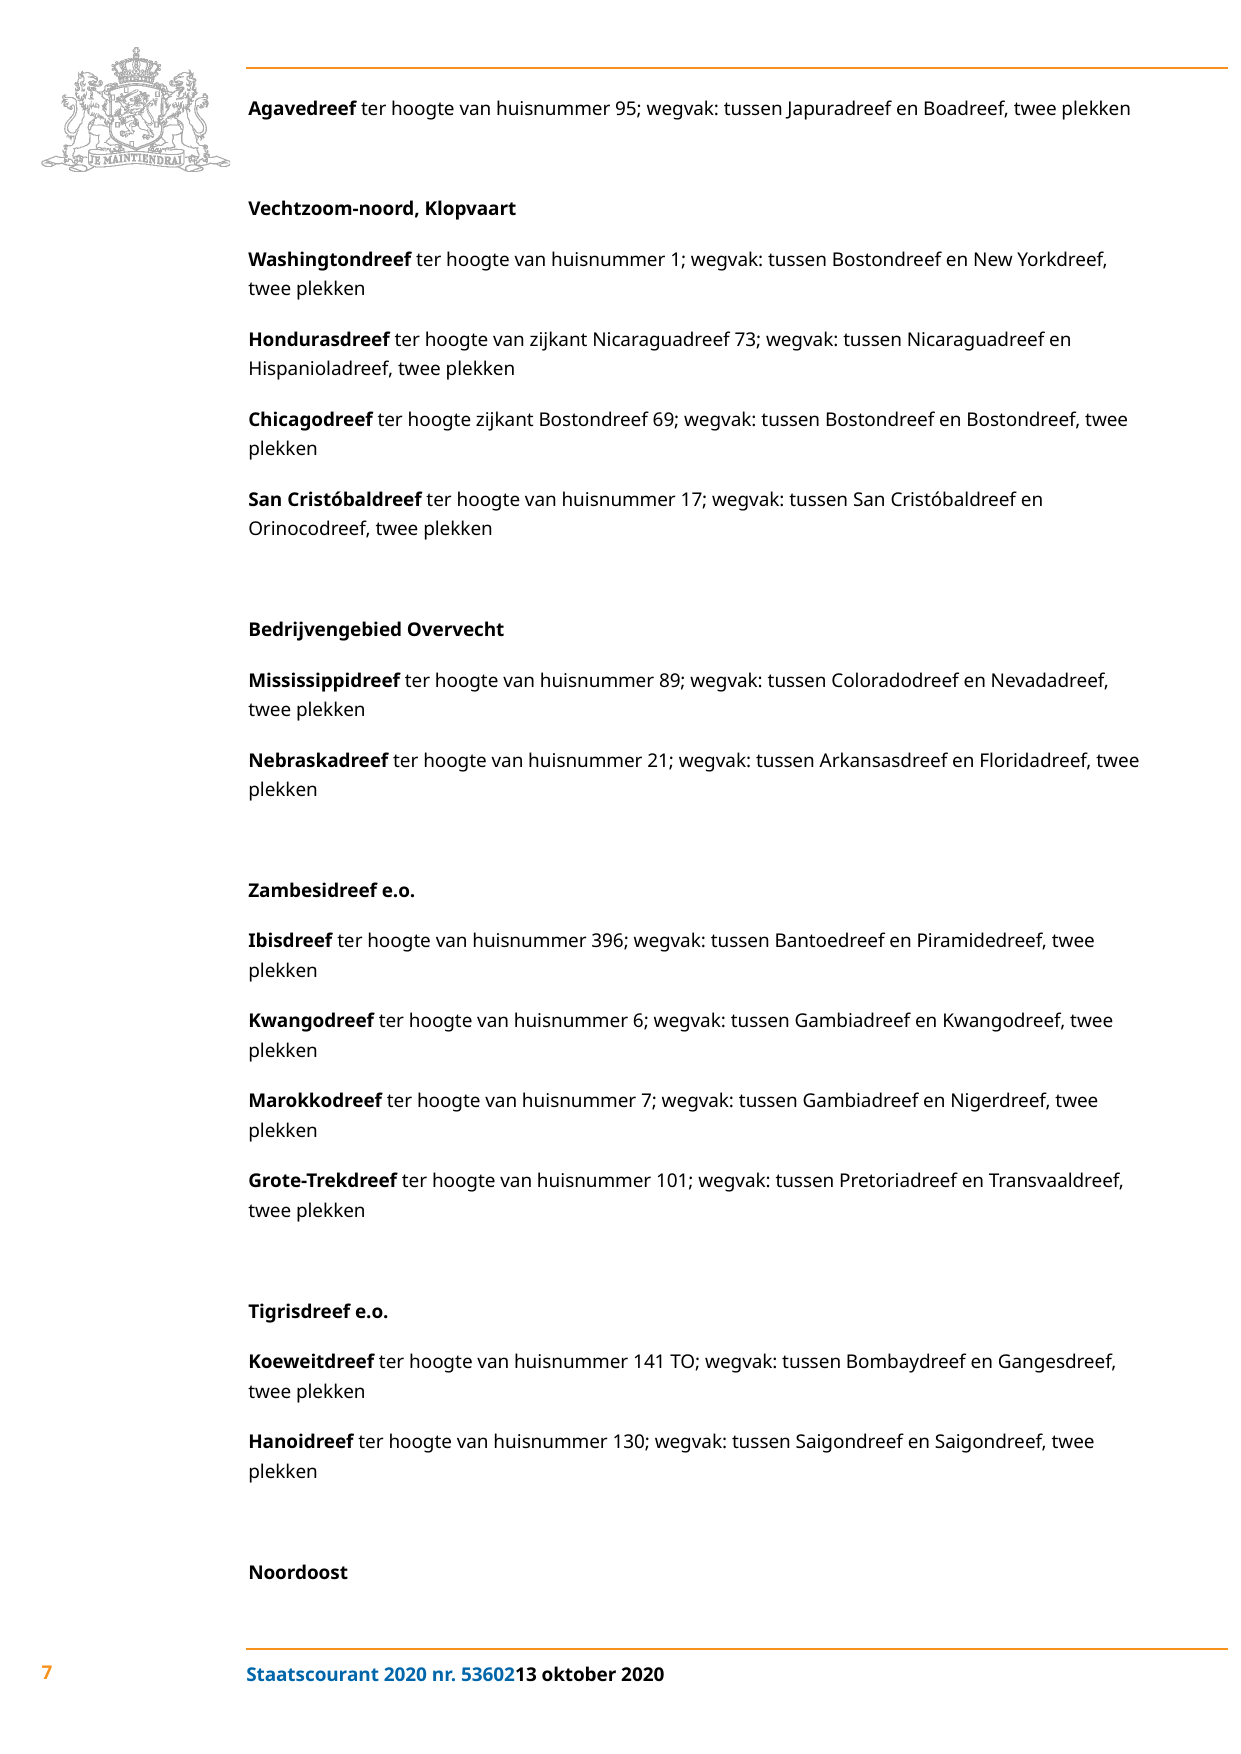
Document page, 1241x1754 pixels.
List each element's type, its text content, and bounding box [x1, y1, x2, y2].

text Ibisdreef ter hoogte van huisnummer 396; wegvak: tussen Bantoedreef en Piramidedreef, twee plekken [248, 928, 1152, 983]
text Washingtondreef ter hoogte van huisnummer 1; wegvak: tussen Bostondreef en New Yorkdreef, twee plekken [248, 246, 1152, 301]
text Zambesidreef e.o. [248, 877, 1152, 903]
text Hondurasdreef ter hoogte van zijkant Nicaraguadreef 73; wegvak: tussen Nicaraguadreef en Hispanioladreef, twee plekken [248, 326, 1152, 381]
text Nebraskadreef ter hoogte van huisnummer 21; wegvak: tussen Arkansasdreef en Floridadreef, twee plekken [248, 747, 1152, 802]
text Marokkodreef ter hoogte van huisnummer 7; wegvak: tussen Gambiadreef en Nigerdreef, twee plekken [248, 1088, 1152, 1143]
text Bedrijvengebied Overvecht [248, 616, 1152, 642]
text Chicagodreef ter hoogte zijkant Bostondreef 69; wegvak: tussen Bostondreef en Bostondreef, twee plekken [248, 406, 1152, 461]
text Kwangodreef ter hoogte van huisnummer 6; wegvak: tussen Gambiadreef en Kwangodreef, twee plekken [248, 1008, 1152, 1063]
text Noordoost [248, 1559, 1152, 1585]
text San Cristóbaldreef ter hoogte van huisnummer 17; wegvak: tussen San Cristóbaldreef en Orinocodreef, twee plekken [248, 486, 1152, 541]
text Vechtzoom-noord, Klopvaart [248, 196, 1152, 221]
text Koeweitdreef ter hoogte van huisnummer 141 TO; wegvak: tussen Bombaydreef en Gangesdreef, twee plekken [248, 1348, 1152, 1404]
text Hanoidreef ter hoogte van huisnummer 130; wegvak: tussen Saigondreef en Saigondreef, twee plekken [248, 1428, 1152, 1484]
text Agavedreef ter hoogte van huisnummer 95; wegvak: tussen Japuradreef en Boadreef, twee plekken [248, 95, 1152, 121]
text Grote-Trekdreef ter hoogte van huisnummer 101; wegvak: tussen Pretoriadreef en Transvaaldreef, twee plekken [248, 1168, 1152, 1223]
text Mississippidreef ter hoogte van huisnummer 89; wegvak: tussen Coloradodreef en Nevadadreef, twee plekken [248, 667, 1152, 722]
text Tigrisdreef e.o. [248, 1298, 1152, 1324]
picture [41, 47, 231, 172]
